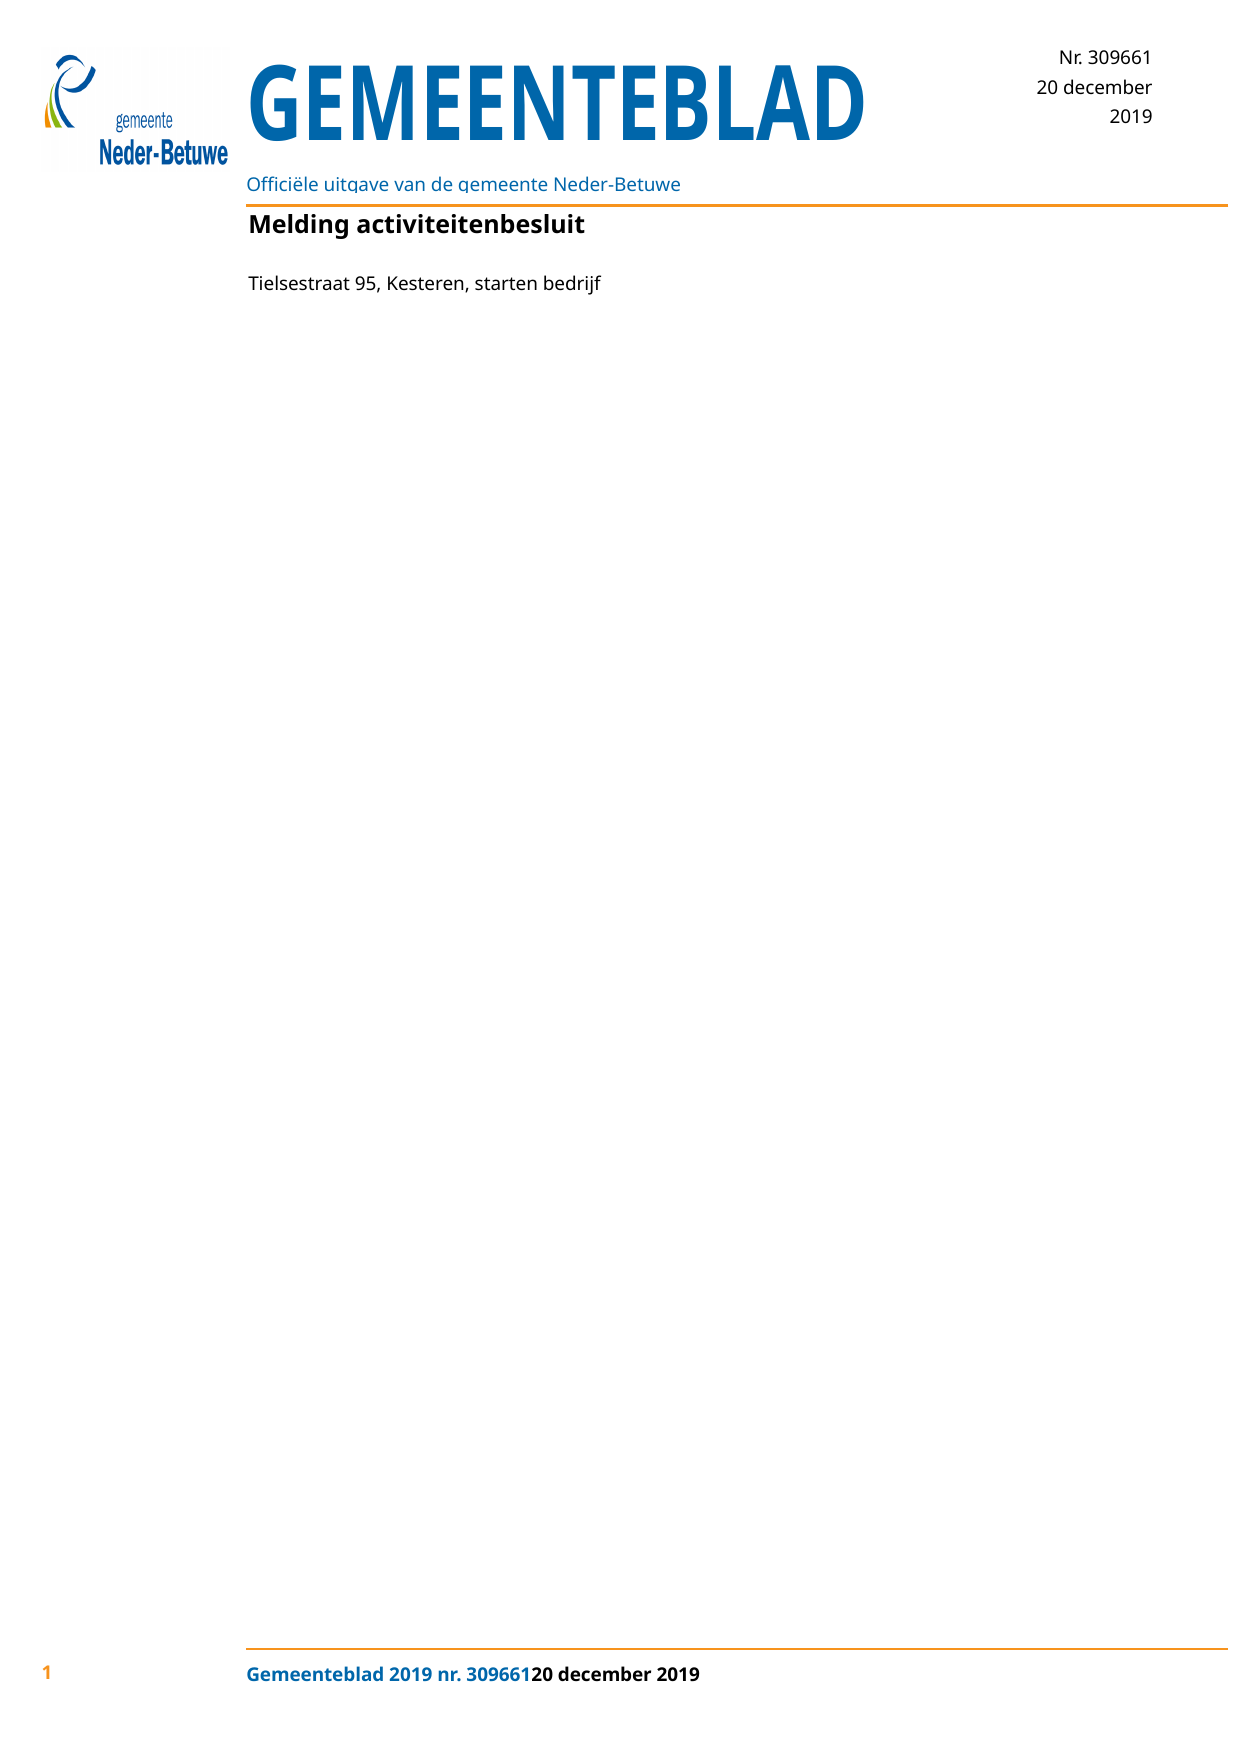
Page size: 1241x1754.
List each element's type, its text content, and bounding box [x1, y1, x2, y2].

text Tielsestraat 95, Kesteren, starten bedrijf [248, 270, 1152, 296]
text Melding activiteitenbesluit [248, 207, 1152, 241]
picture [41, 47, 231, 172]
